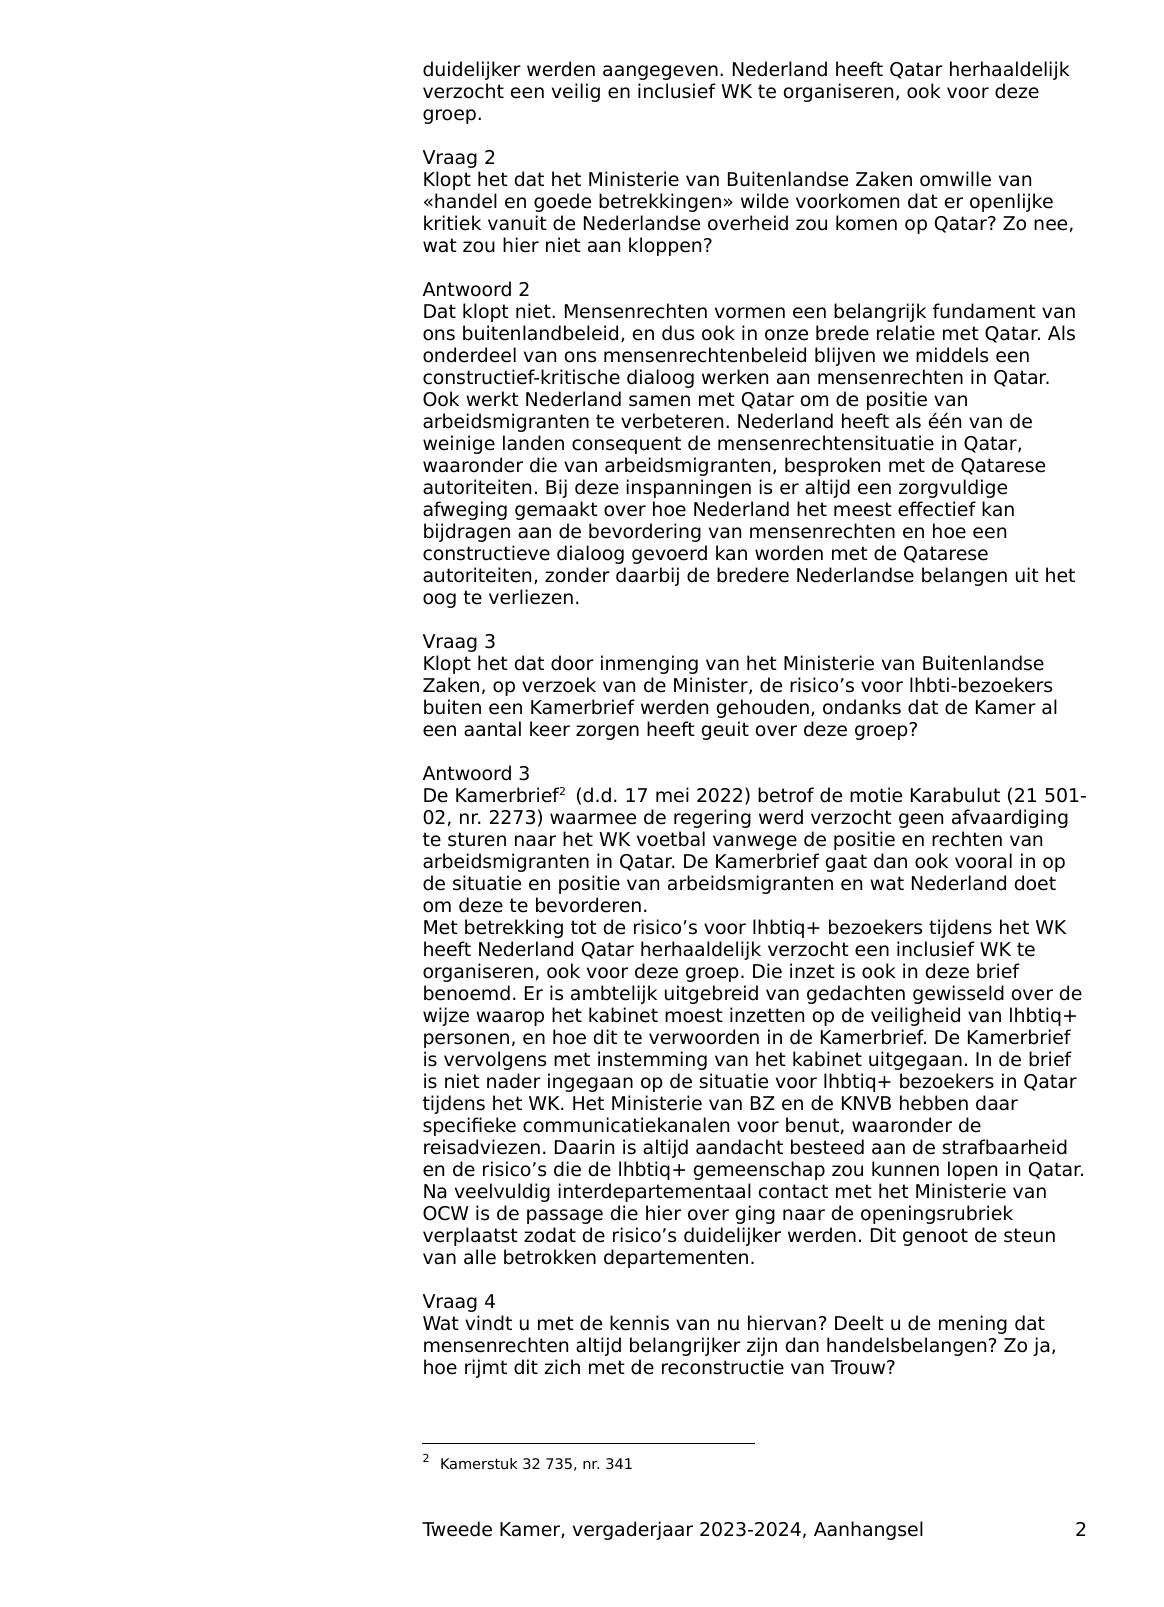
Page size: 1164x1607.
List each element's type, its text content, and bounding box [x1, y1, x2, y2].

text duidelijker werden aangegeven. Nederland heeft Qatar herhaaldelijk verzocht een veilig en inclusief WK te organiseren, ook voor deze groep. [422, 59, 1087, 125]
text Met betrekking tot de risico’s voor lhbtiq+ bezoekers tijdens het WK heeft Nederland Qatar herhaaldelijk verzocht een inclusief WK te organiseren, ook voor deze groep. Die inzet is ook in deze brief benoemd. Er is ambtelijk uitgebreid van gedachten gewisseld over de wijze waarop het kabinet moest inzetten op de veiligheid van lhbtiq+ personen, en hoe dit te verwoorden in de Kamerbrief. De Kamerbrief is vervolgens met instemming van het kabinet uitgegaan. In de brief is niet nader ingegaan op de situatie voor lhbtiq+ bezoekers in Qatar tijdens het WK. Het Ministerie van BZ en de KNVB hebben daar specifieke communicatiekanalen voor benut, waaronder de reisadviezen. Daarin is altijd aandacht besteed aan de strafbaarheid en de risico’s die de lhbtiq+ gemeenschap zou kunnen lopen in Qatar. Na veelvuldig interdepartementaal contact met het Ministerie van OCW is de passage die hier over ging naar de openingsrubriek verplaatst zodat de risico’s duidelijker werden. Dit genoot de steun van alle betrokken departementen. [422, 917, 1087, 1269]
text Vraag 3 [422, 631, 1087, 653]
text Dat klopt niet. Mensenrechten vormen een belangrijk fundament van ons buitenlandbeleid, en dus ook in onze brede relatie met Qatar. Als onderdeel van ons mensenrechtenbeleid blijven we middels een constructief-kritische dialoog werken aan mensenrechten in Qatar. Ook werkt Nederland samen met Qatar om de positie van arbeidsmigranten te verbeteren. Nederland heeft als één van de weinige landen consequent de mensenrechtensituatie in Qatar, waaronder die van arbeidsmigranten, besproken met de Qatarese autoriteiten. Bij deze inspanningen is er altijd een zorgvuldige afweging gemaakt over hoe Nederland het meest effectief kan bijdragen aan de bevordering van mensenrechten en hoe een constructieve dialoog gevoerd kan worden met de Qatarese autoriteiten, zonder daarbij de bredere Nederlandse belangen uit het oog te verliezen. [422, 301, 1087, 609]
text Vraag 4 [422, 1291, 1087, 1313]
text Kamerstuk 32 735, nr. 341 [422, 1452, 1087, 1474]
text Vraag 2 [422, 147, 1087, 169]
text Antwoord 2 [422, 279, 1087, 301]
text De Kamerbrief (d.d. 17 mei 2022) betrof de motie Karabulut (21 501-02, nr. 2273) waarmee de regering werd verzocht geen afvaardiging te sturen naar het WK voetbal vanwege de positie en rechten van arbeidsmigranten in Qatar. De Kamerbrief gaat dan ook vooral in op de situatie en positie van arbeidsmigranten en wat Nederland doet om deze te bevorderen. [422, 785, 1087, 917]
text Klopt het dat het Ministerie van Buitenlandse Zaken omwille van «handel en goede betrekkingen» wilde voorkomen dat er openlijke kritiek vanuit de Nederlandse overheid zou komen op Qatar? Zo nee, wat zou hier niet aan kloppen? [422, 169, 1087, 257]
text Antwoord 3 [422, 763, 1087, 785]
text Wat vindt u met de kennis van nu hiervan? Deelt u de mening dat mensenrechten altijd belangrijker zijn dan handelsbelangen? Zo ja, hoe rijmt dit zich met de reconstructie van Trouw? [422, 1313, 1087, 1379]
text Klopt het dat door inmenging van het Ministerie van Buitenlandse Zaken, op verzoek van de Minister, de risico’s voor lhbti-bezoekers buiten een Kamerbrief werden gehouden, ondanks dat de Kamer al een aantal keer zorgen heeft geuit over deze groep? [422, 653, 1087, 741]
